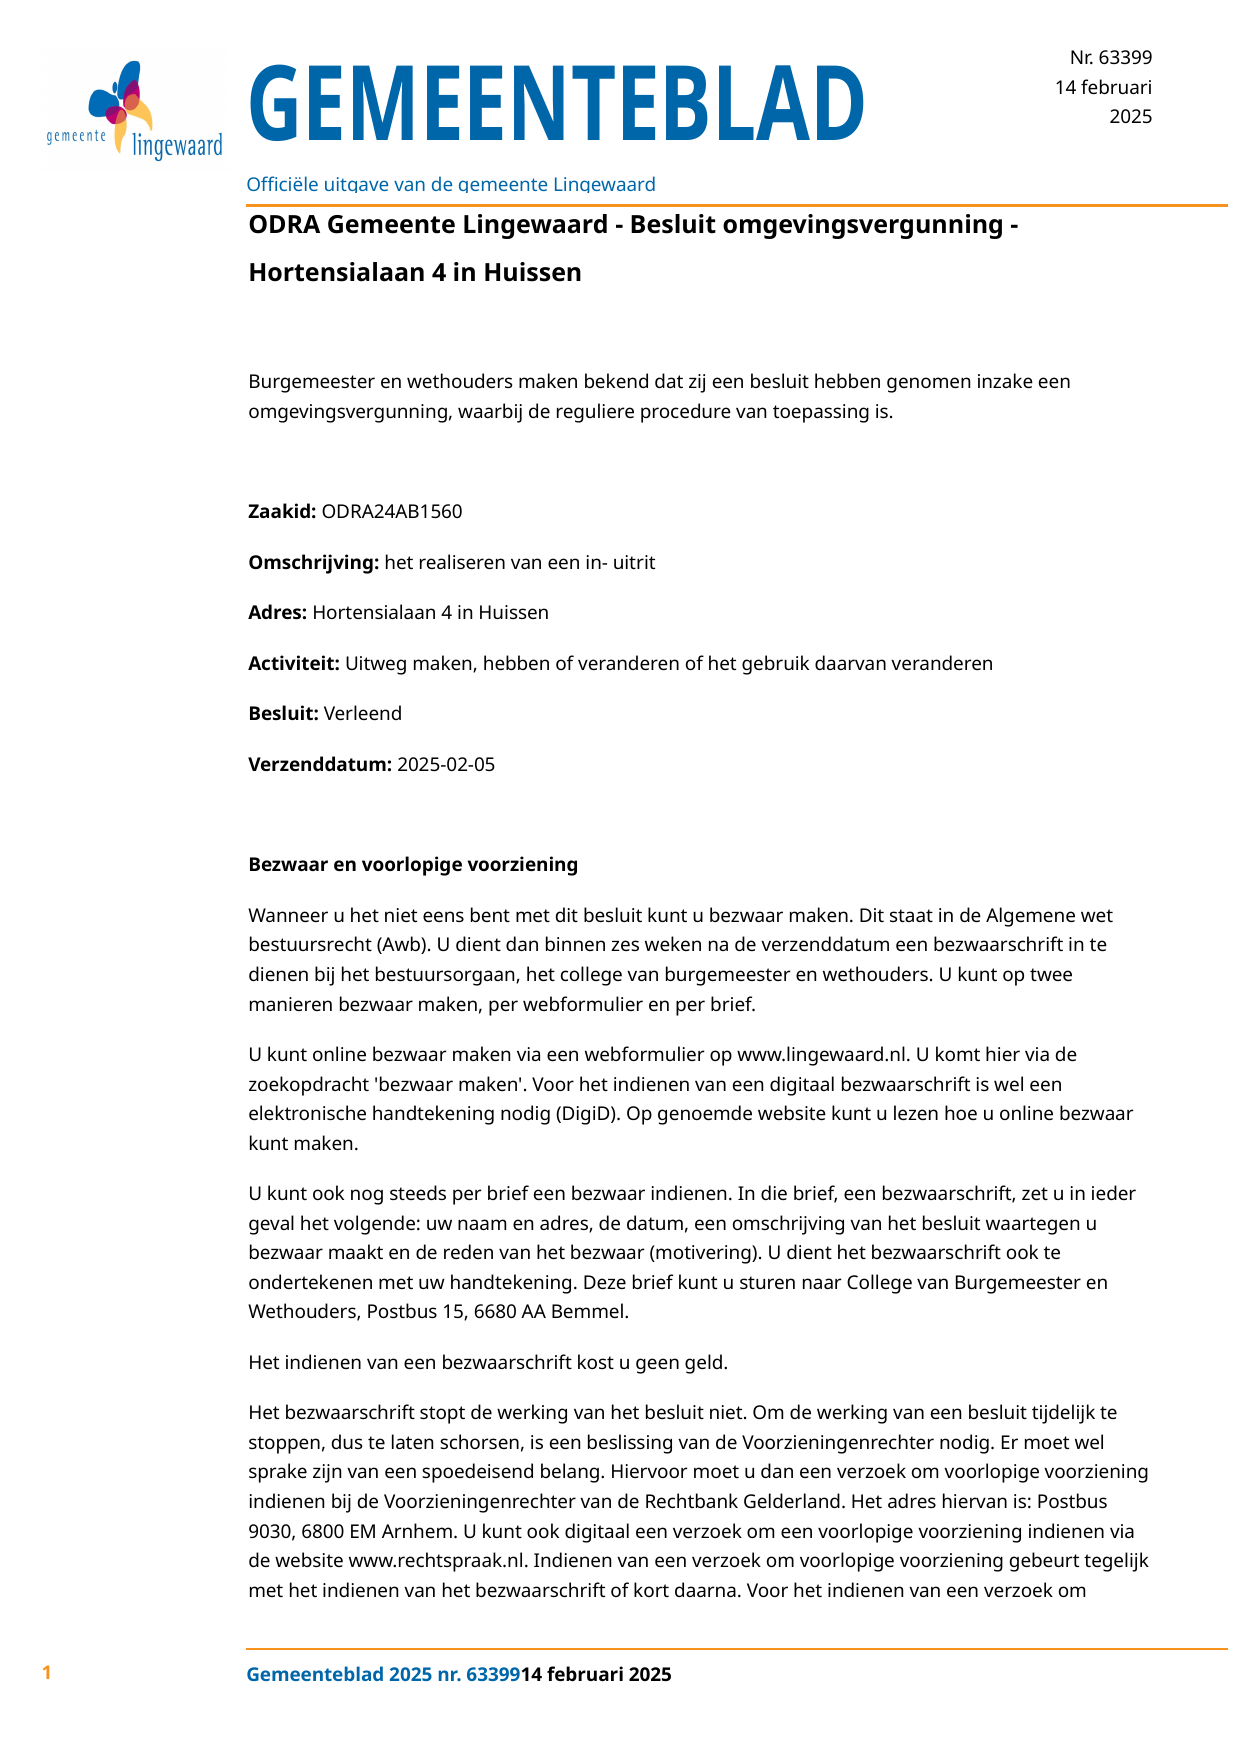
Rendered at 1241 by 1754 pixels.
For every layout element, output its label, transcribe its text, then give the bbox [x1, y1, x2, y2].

text U kunt online bezwaar maken via een webformulier op www.lingewaard.nl. U komt hier via de zoekopdracht 'bezwaar maken'. Voor het indienen van een digitaal bezwaarschrift is wel een elektronische handtekening nodig (DigiD). Op genoemde website kunt u lezen hoe u online bezwaar kunt maken. [248, 1041, 1152, 1156]
text Besluit: Verleend [248, 700, 1152, 726]
text U kunt ook nog steeds per brief een bezwaar indienen. In die brief, een bezwaarschrift, zet u in ieder geval het volgende: uw naam en adres, de datum, een omschrijving van het besluit waartegen u bezwaar maakt en de reden van het bezwaar (motivering). U dient het bezwaarschrift ook te ondertekenen met uw handtekening. Deze brief kunt u sturen naar College van Burgemeester en Wethouders, Postbus 15, 6680 AA Bemmel. [248, 1180, 1152, 1324]
text ODRA Gemeente Lingewaard - Besluit omgevingsvergunning - Hortensialaan 4 in Huissen [248, 207, 1152, 288]
text Omschrijving: het realiseren van een in- uitrit [248, 549, 1152, 575]
text Adres: Hortensialaan 4 in Huissen [248, 599, 1152, 625]
text Zaakid: ODRA24AB1560 [248, 499, 1152, 524]
text Activiteit: Uitweg maken, hebben of veranderen of het gebruik daarvan veranderen [248, 650, 1152, 676]
text Het indienen van een bezwaarschrift kost u geen geld. [248, 1349, 1152, 1375]
text Burgemeester en wethouders maken bekend dat zij een besluit hebben genomen inzake een omgevingsvergunning, waarbij de reguliere procedure van toepassing is. [248, 368, 1152, 424]
text Bezwaar en voorlopige voorziening [248, 852, 1152, 877]
text Verzenddatum: 2025-02-05 [248, 751, 1152, 777]
text Wanneer u het niet eens bent met dit besluit kunt u bezwaar maken. Dit staat in de Algemene wet bestuursrecht (Awb). U dient dan binnen zes weken na de verzenddatum een bezwaarschrift in te dienen bij het bestuursorgaan, het college van burgemeester en wethouders. U kunt op twee manieren bezwaar maken, per webformulier en per brief. [248, 902, 1152, 1017]
text Het bezwaarschrift stopt de werking van het besluit niet. Om de werking van een besluit tijdelijk te stoppen, dus te laten schorsen, is een beslissing van de Voorzieningenrechter nodig. Er moet wel sprake zijn van een spoedeisend belang. Hiervoor moet u dan een verzoek om voorlopige voorziening indienen bij de Voorzieningenrechter van de Rechtbank Gelderland. Het adres hiervan is: Postbus 9030, 6800 EM Arnhem. U kunt ook digitaal een verzoek om een voorlopige voorziening indienen via de website www.rechtspraak.nl. Indienen van een verzoek om voorlopige voorziening gebeurt tegelijk met het indienen van het bezwaarschrift of kort daarna. Voor het indienen van een verzoek om [248, 1399, 1152, 1603]
picture [41, 47, 231, 172]
